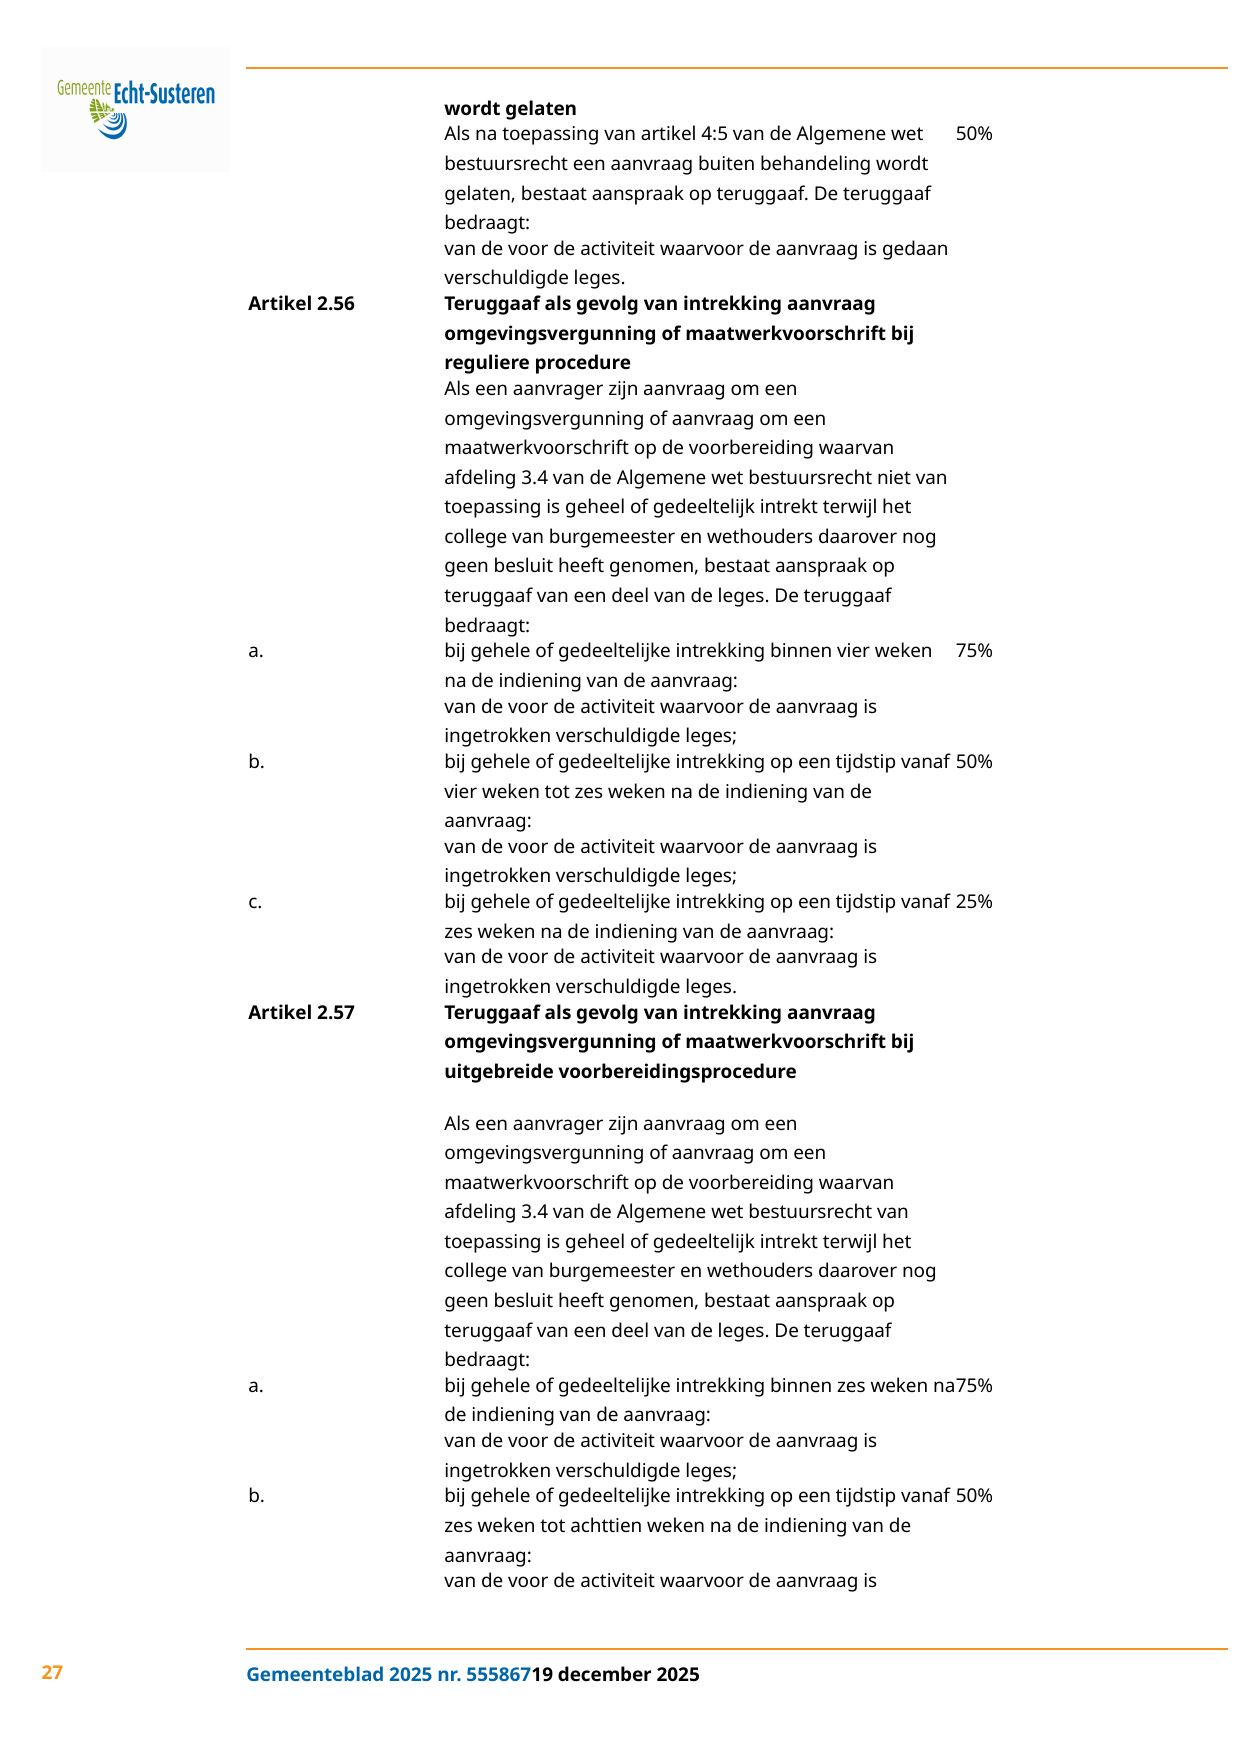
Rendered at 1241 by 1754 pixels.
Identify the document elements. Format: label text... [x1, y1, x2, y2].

table_cell b. [248, 1483, 444, 1568]
table_cell 75% [956, 1372, 1152, 1427]
table_cell b. [248, 748, 444, 833]
table_cell [248, 95, 444, 121]
table_cell [956, 693, 1152, 748]
table_cell [956, 944, 1152, 999]
table_cell [956, 235, 1152, 290]
table_cell 50% [956, 748, 1152, 833]
table_cell [956, 1568, 1152, 1593]
table_cell [248, 1428, 444, 1483]
table_cell bij gehele of gedeeltelijke intrekking binnen vier weken na de indiening van de aanvraag: [444, 638, 956, 693]
table_cell 50% [956, 121, 1152, 235]
table_cell van de voor de activiteit waarvoor de aanvraag is ingetrokken verschuldigde leges. [444, 944, 956, 999]
table_cell Als een aanvrager zijn aanvraag om een omgevingsvergunning of aanvraag om een maatwerkvoorschrift op de voorbereiding waarvan afdeling 3.4 van de Algemene wet bestuursrecht van toepassing is geheel of gedeeltelijk intrekt terwijl het college van burgemeester en wethouders daarover nog geen besluit heeft genomen, bestaat aanspraak op teruggaaf van een deel van de leges. De teruggaaf bedraagt: [444, 1110, 956, 1372]
table_cell [248, 121, 444, 235]
table_cell [444, 1084, 956, 1110]
table_cell Teruggaaf als gevolg van intrekking aanvraag omgevingsvergunning of maatwerkvoorschrift bij uitgebreide voorbereidingsprocedure [444, 999, 956, 1084]
table_cell van de voor de activiteit waarvoor de aanvraag is ingetrokken verschuldigde leges; [444, 693, 956, 748]
table_cell [956, 290, 1152, 375]
table_cell [956, 833, 1152, 888]
table_cell [956, 375, 1152, 638]
table_cell bij gehele of gedeeltelijke intrekking op een tijdstip vanaf zes weken na de indiening van de aanvraag: [444, 889, 956, 944]
table_cell bij gehele of gedeeltelijke intrekking op een tijdstip vanaf vier weken tot zes weken na de indiening van de aanvraag: [444, 748, 956, 833]
table_cell van de voor de activiteit waarvoor de aanvraag is gedaan verschuldigde leges. [444, 235, 956, 290]
table_cell [248, 235, 444, 290]
table_cell bij gehele of gedeeltelijke intrekking op een tijdstip vanaf zes weken tot achttien weken na de indiening van de aanvraag: [444, 1483, 956, 1568]
table_cell Als een aanvrager zijn aanvraag om een omgevingsvergunning of aanvraag om een maatwerkvoorschrift op de voorbereiding waarvan afdeling 3.4 van de Algemene wet bestuursrecht niet van toepassing is geheel of gedeeltelijk intrekt terwijl het college van burgemeester en wethouders daarover nog geen besluit heeft genomen, bestaat aanspraak op teruggaaf van een deel van de leges. De teruggaaf bedraagt: [444, 375, 956, 638]
table_cell 25% [956, 889, 1152, 944]
table_cell Als na toepassing van artikel 4:5 van de Algemene wet bestuursrecht een aanvraag buiten behandeling wordt gelaten, bestaat aanspraak op teruggaaf. De teruggaaf bedraagt: [444, 121, 956, 235]
table_cell [956, 1084, 1152, 1110]
table_cell van de voor de activiteit waarvoor de aanvraag is ingetrokken verschuldigde leges; [444, 1428, 956, 1483]
table_cell [248, 1110, 444, 1372]
table_cell c. [248, 889, 444, 944]
table_cell [248, 1084, 444, 1110]
table_cell bij gehele of gedeeltelijke intrekking binnen zes weken na de indiening van de aanvraag: [444, 1372, 956, 1427]
table_cell [956, 999, 1152, 1084]
table_cell 50% [956, 1483, 1152, 1568]
table_cell [956, 95, 1152, 121]
table_cell [248, 1568, 444, 1593]
table_cell [956, 1428, 1152, 1483]
table_cell [956, 1110, 1152, 1372]
table_cell van de voor de activiteit waarvoor de aanvraag is [444, 1568, 956, 1593]
table_cell a. [248, 638, 444, 693]
table_cell Teruggaaf als gevolg van intrekking aanvraag omgevingsvergunning of maatwerkvoorschrift bij reguliere procedure [444, 290, 956, 375]
table_cell van de voor de activiteit waarvoor de aanvraag is ingetrokken verschuldigde leges; [444, 833, 956, 888]
table_cell Artikel 2.57 [248, 999, 444, 1084]
table_cell 75% [956, 638, 1152, 693]
table_cell [248, 693, 444, 748]
picture [41, 47, 231, 172]
table_cell a. [248, 1372, 444, 1427]
table_cell [248, 375, 444, 638]
table_cell Artikel 2.56 [248, 290, 444, 375]
table_cell [248, 833, 444, 888]
table_cell [248, 944, 444, 999]
table_cell wordt gelaten [444, 95, 956, 121]
